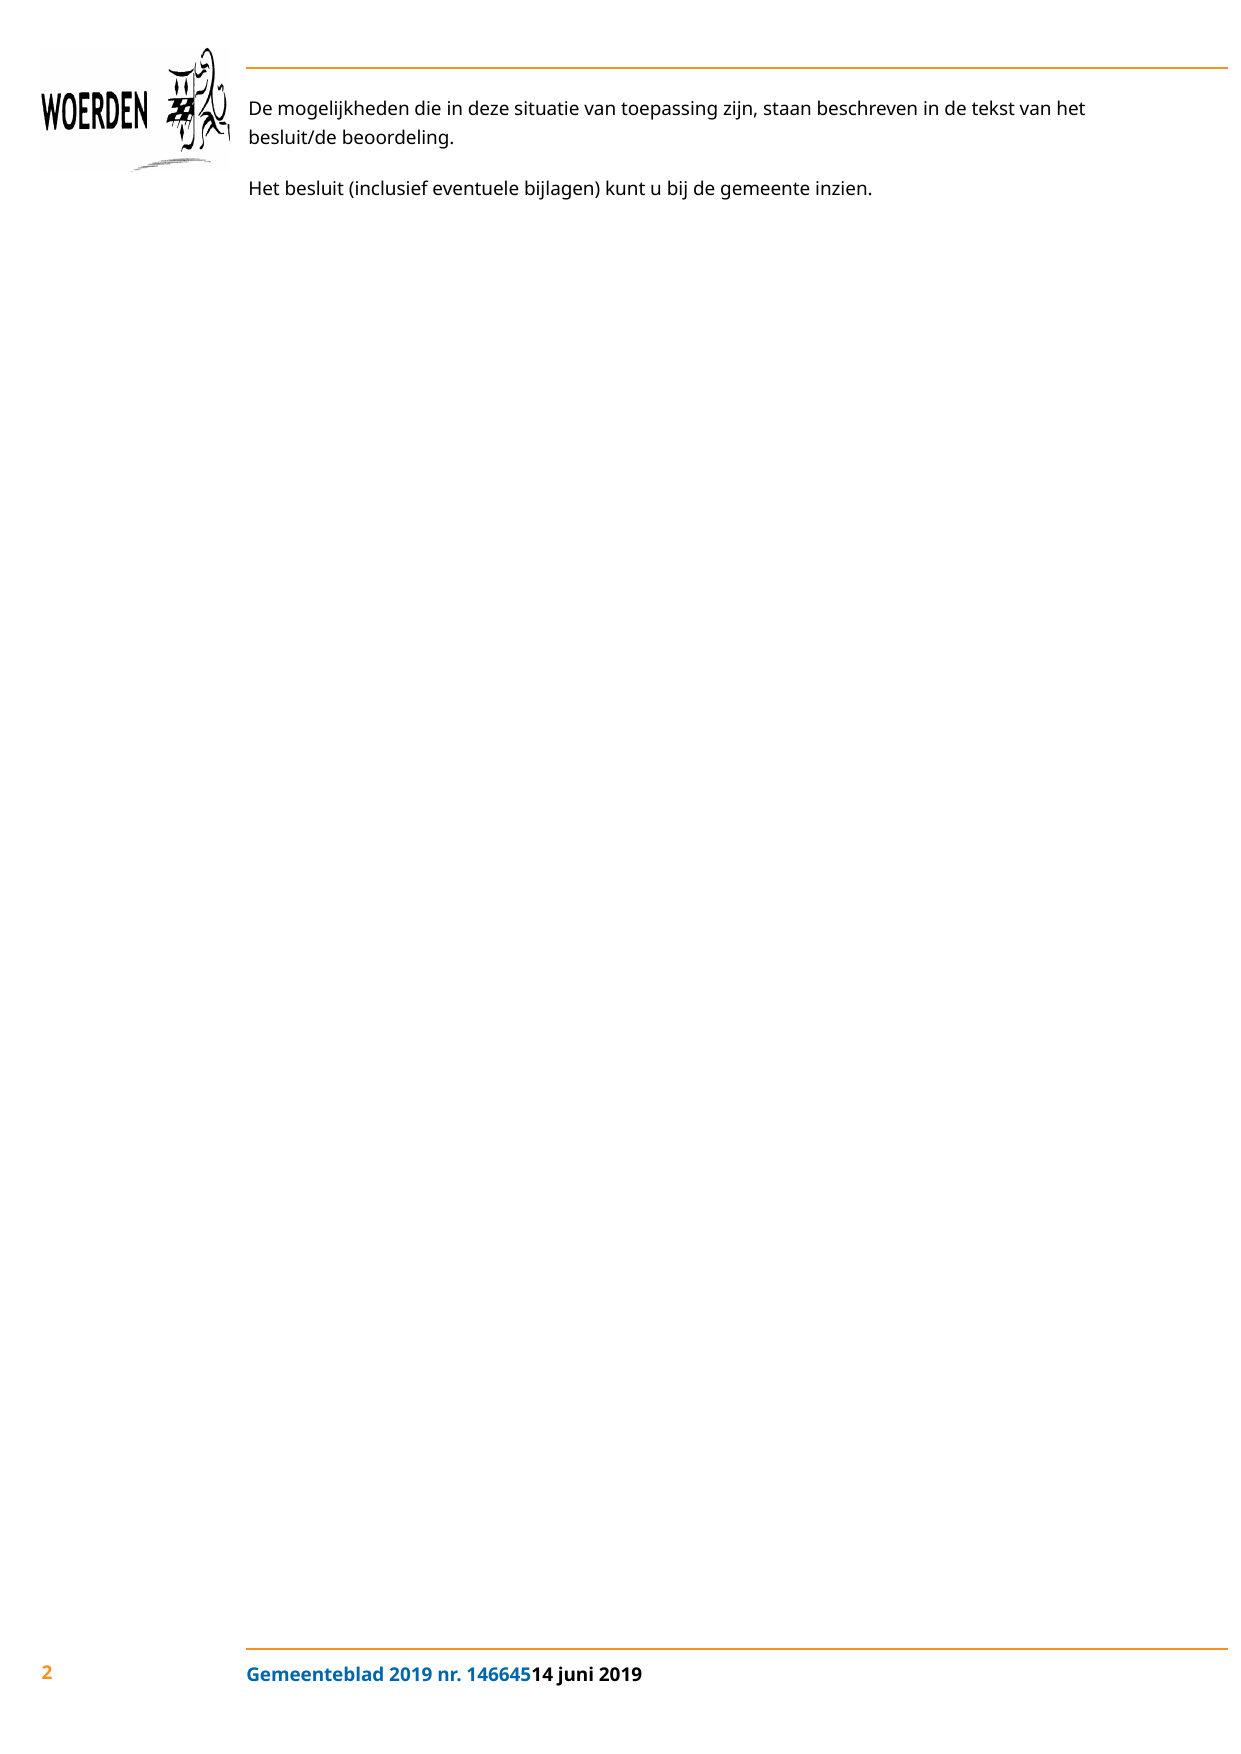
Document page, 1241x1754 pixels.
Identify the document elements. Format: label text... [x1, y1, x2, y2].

text Het besluit (inclusief eventuele bijlagen) kunt u bij de gemeente inzien. [248, 175, 1152, 201]
text De mogelijkheden die in deze situatie van toepassing zijn, staan beschreven in de tekst van het besluit/de beoordeling. [248, 95, 1152, 150]
picture [41, 47, 231, 172]
